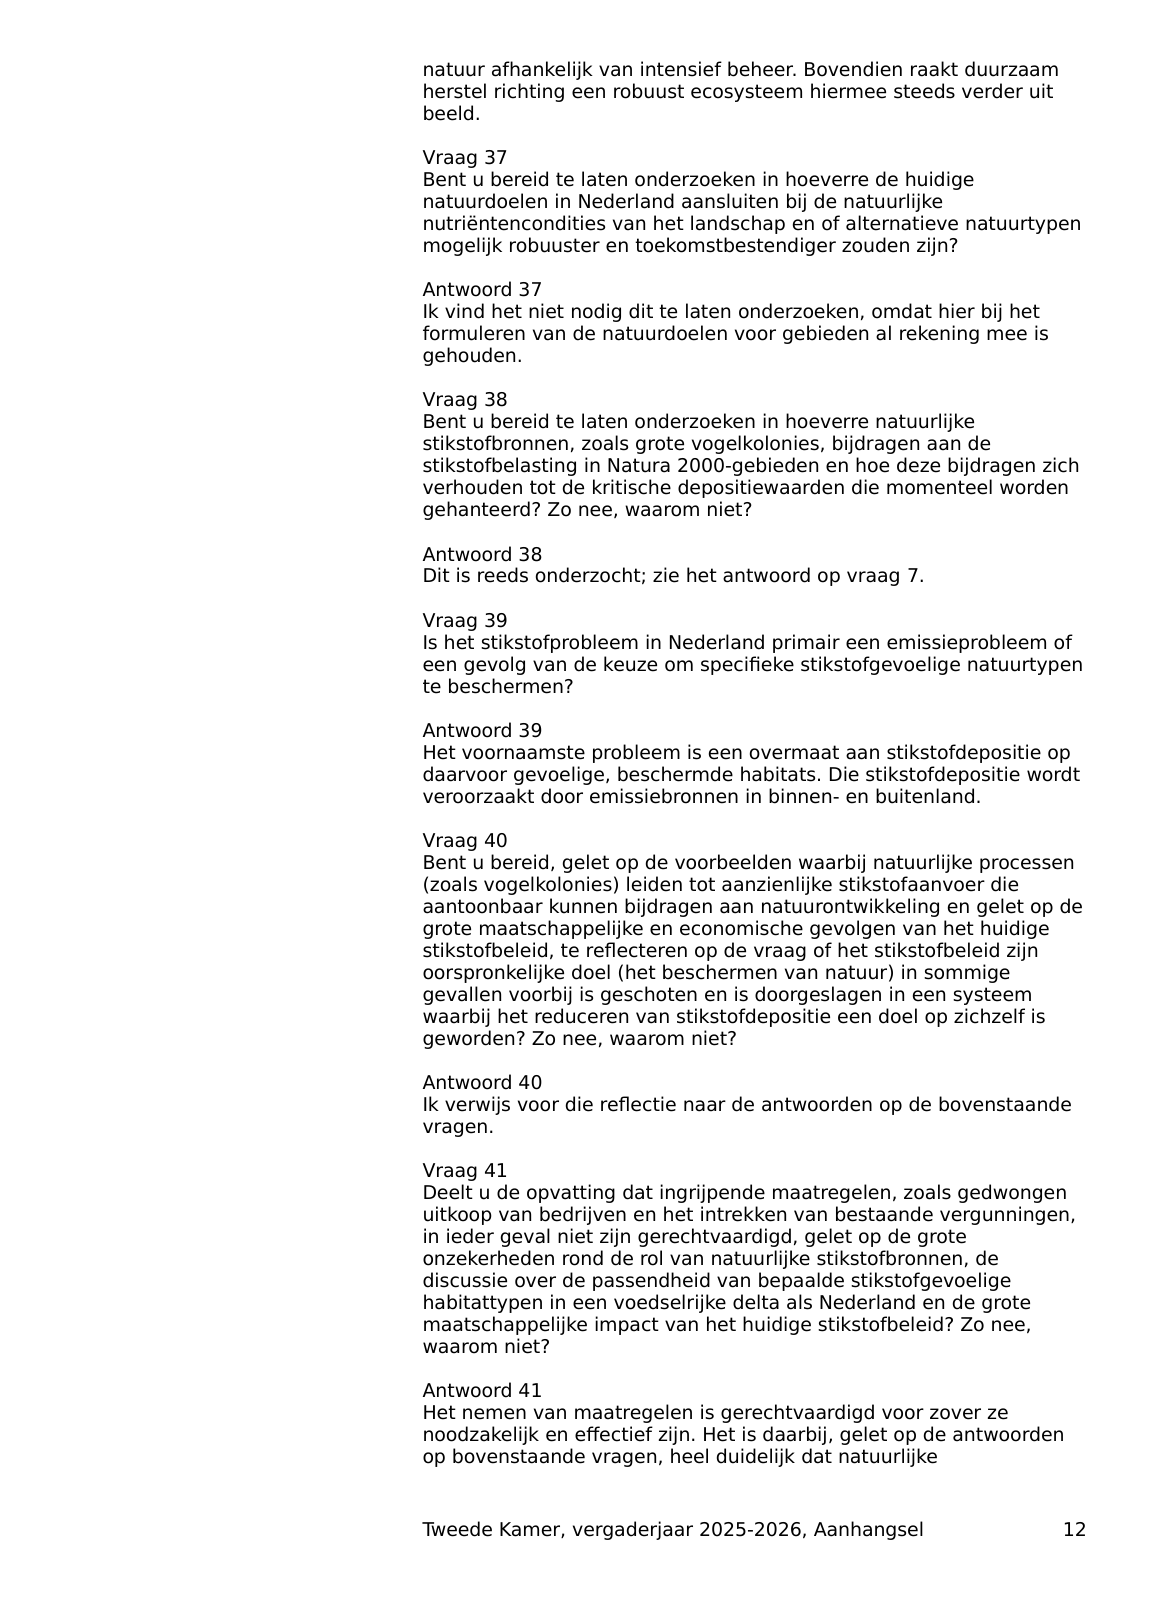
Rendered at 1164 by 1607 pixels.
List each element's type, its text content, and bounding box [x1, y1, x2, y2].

text Antwoord 40 [422, 1072, 1087, 1094]
text Is het stikstofprobleem in Nederland primair een emissieprobleem of een gevolg van de keuze om specifieke stikstofgevoelige natuurtypen te beschermen? [422, 632, 1087, 697]
text Bent u bereid te laten onderzoeken in hoeverre de huidige natuurdoelen in Nederland aansluiten bij de natuurlijke nutriëntencondities van het landschap en of alternatieve natuurtypen mogelijk robuuster en toekomstbestendiger zouden zijn? [422, 169, 1087, 257]
text Vraag 38 [422, 389, 1087, 411]
text Antwoord 39 [422, 720, 1087, 742]
text Het nemen van maatregelen is gerechtvaardigd voor zover ze noodzakelijk en effectief zijn. Het is daarbij, gelet op de antwoorden op bovenstaande vragen, heel duidelijk dat natuurlijke [422, 1402, 1087, 1468]
text Ik vind het niet nodig dit te laten onderzoeken, omdat hier bij het formuleren van de natuurdoelen voor gebieden al rekening mee is gehouden. [422, 301, 1087, 367]
text Antwoord 41 [422, 1380, 1087, 1402]
text Bent u bereid, gelet op de voorbeelden waarbij natuurlijke processen (zoals vogelkolonies) leiden tot aanzienlijke stikstofaanvoer die aantoonbaar kunnen bijdragen aan natuurontwikkeling en gelet op de grote maatschappelijke en economische gevolgen van het huidige stikstofbeleid, te reflecteren op de vraag of het stikstofbeleid zijn oorspronkelijke doel (het beschermen van natuur) in sommige gevallen voorbij is geschoten en is doorgeslagen in een systeem waarbij het reduceren van stikstofdepositie een doel op zichzelf is geworden? Zo nee, waarom niet? [422, 852, 1087, 1049]
text Het voornaamste probleem is een overmaat aan stikstofdepositie op daarvoor gevoelige, beschermde habitats. Die stikstofdepositie wordt veroorzaakt door emissiebronnen in binnen- en buitenland. [422, 742, 1087, 808]
text Dit is reeds onderzocht; zie het antwoord op vraag 7. [422, 565, 1087, 587]
text Vraag 39 [422, 609, 1087, 632]
text Vraag 37 [422, 147, 1087, 169]
text Antwoord 37 [422, 279, 1087, 301]
text Ik verwijs voor die reflectie naar de antwoorden op de bovenstaande vragen. [422, 1094, 1087, 1138]
text Vraag 41 [422, 1160, 1087, 1182]
text Deelt u de opvatting dat ingrijpende maatregelen, zoals gedwongen uitkoop van bedrijven en het intrekken van bestaande vergunningen, in ieder geval niet zijn gerechtvaardigd, gelet op de grote onzekerheden rond de rol van natuurlijke stikstofbronnen, de discussie over de passendheid van bepaalde stikstofgevoelige habitattypen in een voedselrijke delta als Nederland en de grote maatschappelijke impact van het huidige stikstofbeleid? Zo nee, waarom niet? [422, 1182, 1087, 1358]
text Antwoord 38 [422, 543, 1087, 565]
text Vraag 40 [422, 830, 1087, 852]
text natuur afhankelijk van intensief beheer. Bovendien raakt duurzaam herstel richting een robuust ecosysteem hiermee steeds verder uit beeld. [422, 59, 1087, 125]
text Bent u bereid te laten onderzoeken in hoeverre natuurlijke stikstofbronnen, zoals grote vogelkolonies, bijdragen aan de stikstofbelasting in Natura 2000-gebieden en hoe deze bijdragen zich verhouden tot de kritische depositiewaarden die momenteel worden gehanteerd? Zo nee, waarom niet? [422, 411, 1087, 521]
